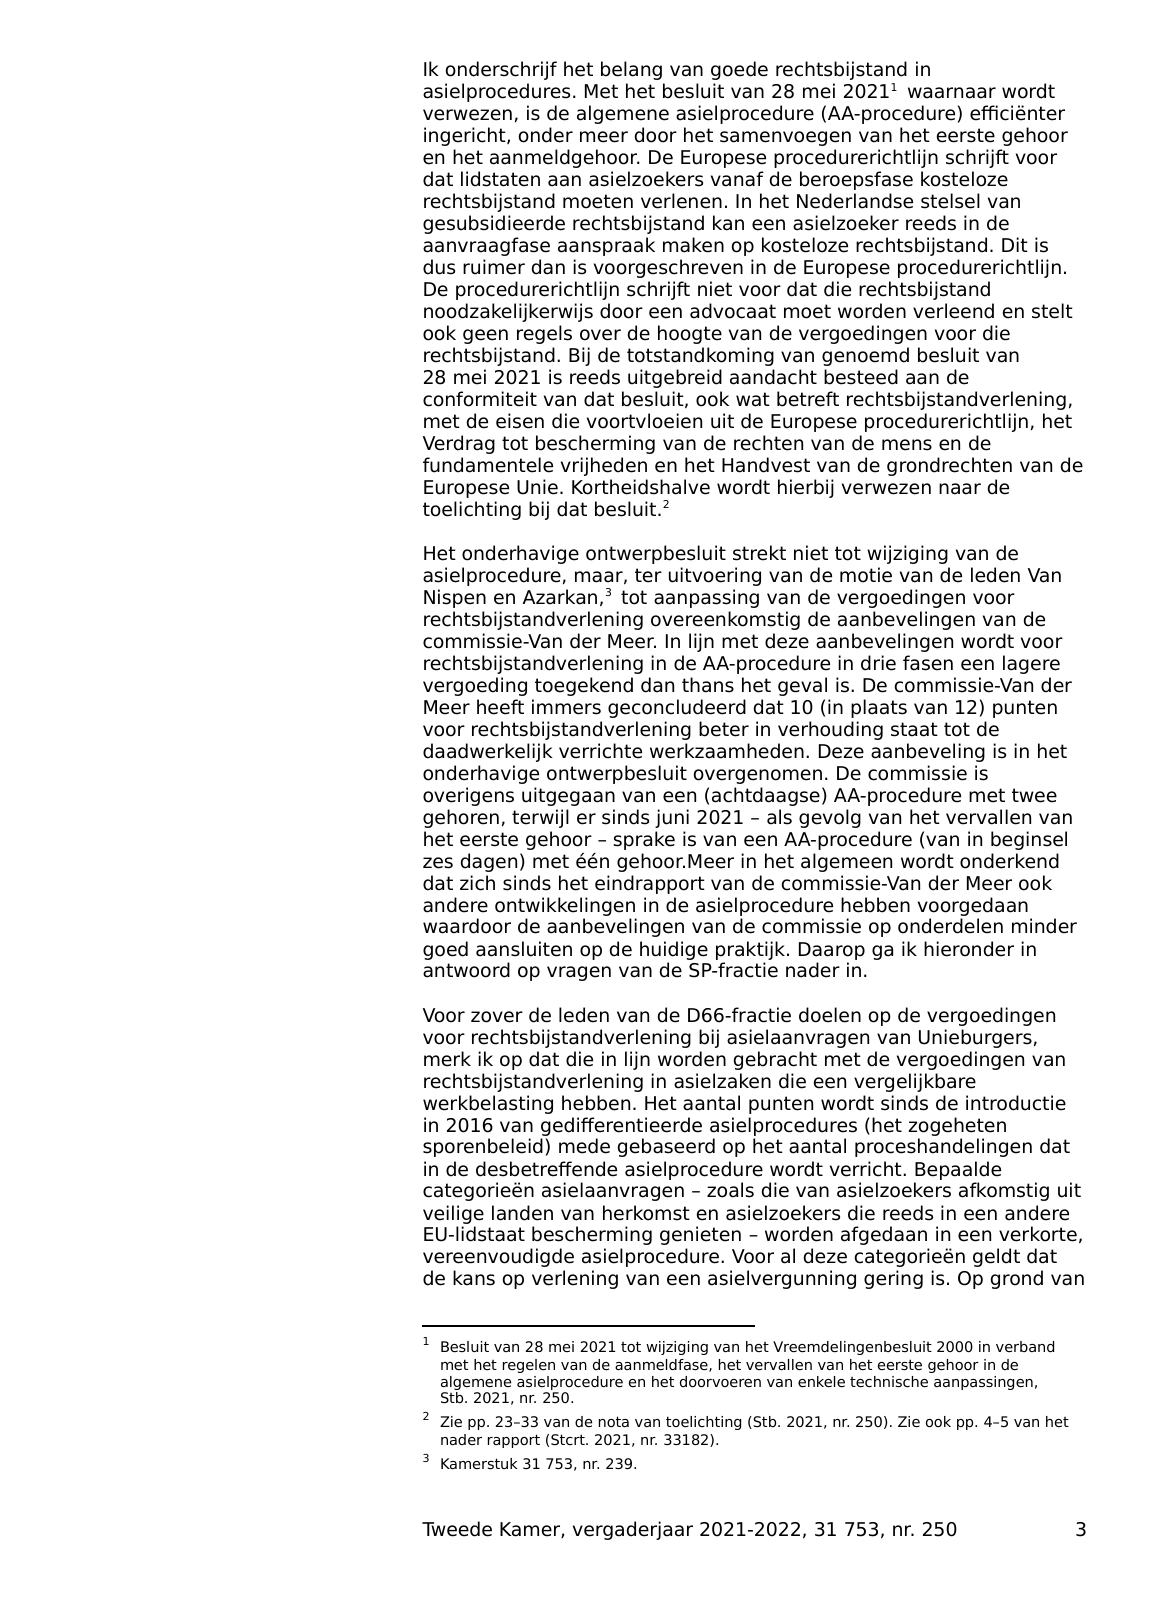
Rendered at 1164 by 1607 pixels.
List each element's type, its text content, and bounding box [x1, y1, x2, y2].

text Voor zover de leden van de D66-fractie doelen op de vergoedingen voor rechtsbijstandverlening bij asielaanvragen van Unieburgers, merk ik op dat die in lijn worden gebracht met de vergoedingen van rechtsbijstandverlening in asielzaken die een vergelijkbare werkbelasting hebben. Het aantal punten wordt sinds de introductie in 2016 van gedifferentieerde asielprocedures (het zogeheten sporenbeleid) mede gebaseerd op het aantal proceshandelingen dat in de desbetreffende asielprocedure wordt verricht. Bepaalde categorieën asielaanvragen – zoals die van asielzoekers afkomstig uit veilige landen van herkomst en asielzoekers die reeds in een andere EU-lidstaat bescherming genieten – worden afgedaan in een verkorte, vereenvoudigde asielprocedure. Voor al deze categorieën geldt dat de kans op verlening van een asielvergunning gering is. Op grond van [422, 1004, 1087, 1290]
text Besluit van 28 mei 2021 tot wijziging van het Vreemdelingenbesluit 2000 in verband met het regelen van de aanmeldfase, het vervallen van het eerste gehoor in de algemene asielprocedure en het doorvoeren van enkele technische aanpassingen, Stb. 2021, nr. 250. [422, 1335, 1087, 1407]
text Ik onderschrijf het belang van goede rechtsbijstand in asielprocedures. Met het besluit van 28 mei 2021 waarnaar wordt verwezen, is de algemene asielprocedure (AA-procedure) efficiënter ingericht, onder meer door het samenvoegen van het eerste gehoor en het aanmeldgehoor. De Europese procedurerichtlijn schrijft voor dat lidstaten aan asielzoekers vanaf de beroepsfase kosteloze rechtsbijstand moeten verlenen. In het Nederlandse stelsel van gesubsidieerde rechtsbijstand kan een asielzoeker reeds in de aanvraagfase aanspraak maken op kosteloze rechtsbijstand. Dit is dus ruimer dan is voorgeschreven in de Europese procedurerichtlijn. De procedurerichtlijn schrijft niet voor dat die rechtsbijstand noodzakelijkerwijs door een advocaat moet worden verleend en stelt ook geen regels over de hoogte van de vergoedingen voor die rechtsbijstand. Bij de totstandkoming van genoemd besluit van 28 mei 2021 is reeds uitgebreid aandacht besteed aan de conformiteit van dat besluit, ook wat betreft rechtsbijstandverlening, met de eisen die voortvloeien uit de Europese procedurerichtlijn, het Verdrag tot bescherming van de rechten van de mens en de fundamentele vrijheden en het Handvest van de grondrechten van de Europese Unie. Kortheidshalve wordt hierbij verwezen naar de toelichting bij dat besluit. [422, 59, 1087, 521]
text Zie pp. 23–33 van de nota van toelichting (Stb. 2021, nr. 250). Zie ook pp. 4–5 van het nader rapport (Stcrt. 2021, nr. 33182). [422, 1410, 1087, 1449]
text Kamerstuk 31 753, nr. 239. [422, 1452, 1087, 1474]
text Het onderhavige ontwerpbesluit strekt niet tot wijziging van de asielprocedure, maar, ter uitvoering van de motie van de leden Van Nispen en Azarkan, tot aanpassing van de vergoedingen voor rechtsbijstandverlening overeenkomstig de aanbevelingen van de commissie-Van der Meer. In lijn met deze aanbevelingen wordt voor rechtsbijstandverlening in de AA-procedure in drie fasen een lagere vergoeding toegekend dan thans het geval is. De commissie-Van der Meer heeft immers geconcludeerd dat 10 (in plaats van 12) punten voor rechtsbijstandverlening beter in verhouding staat tot de daadwerkelijk verrichte werkzaamheden. Deze aanbeveling is in het onderhavige ontwerpbesluit overgenomen. De commissie is overigens uitgegaan van een (achtdaagse) AA-procedure met twee gehoren, terwijl er sinds juni 2021 – als gevolg van het vervallen van het eerste gehoor – sprake is van een AA-procedure (van in beginsel zes dagen) met één gehoor.Meer in het algemeen wordt onderkend dat zich sinds het eindrapport van de commissie-Van der Meer ook andere ontwikkelingen in de asielprocedure hebben voorgedaan waardoor de aanbevelingen van de commissie op onderdelen minder goed aansluiten op de huidige praktijk. Daarop ga ik hieronder in antwoord op vragen van de SP-fractie nader in. [422, 543, 1087, 982]
